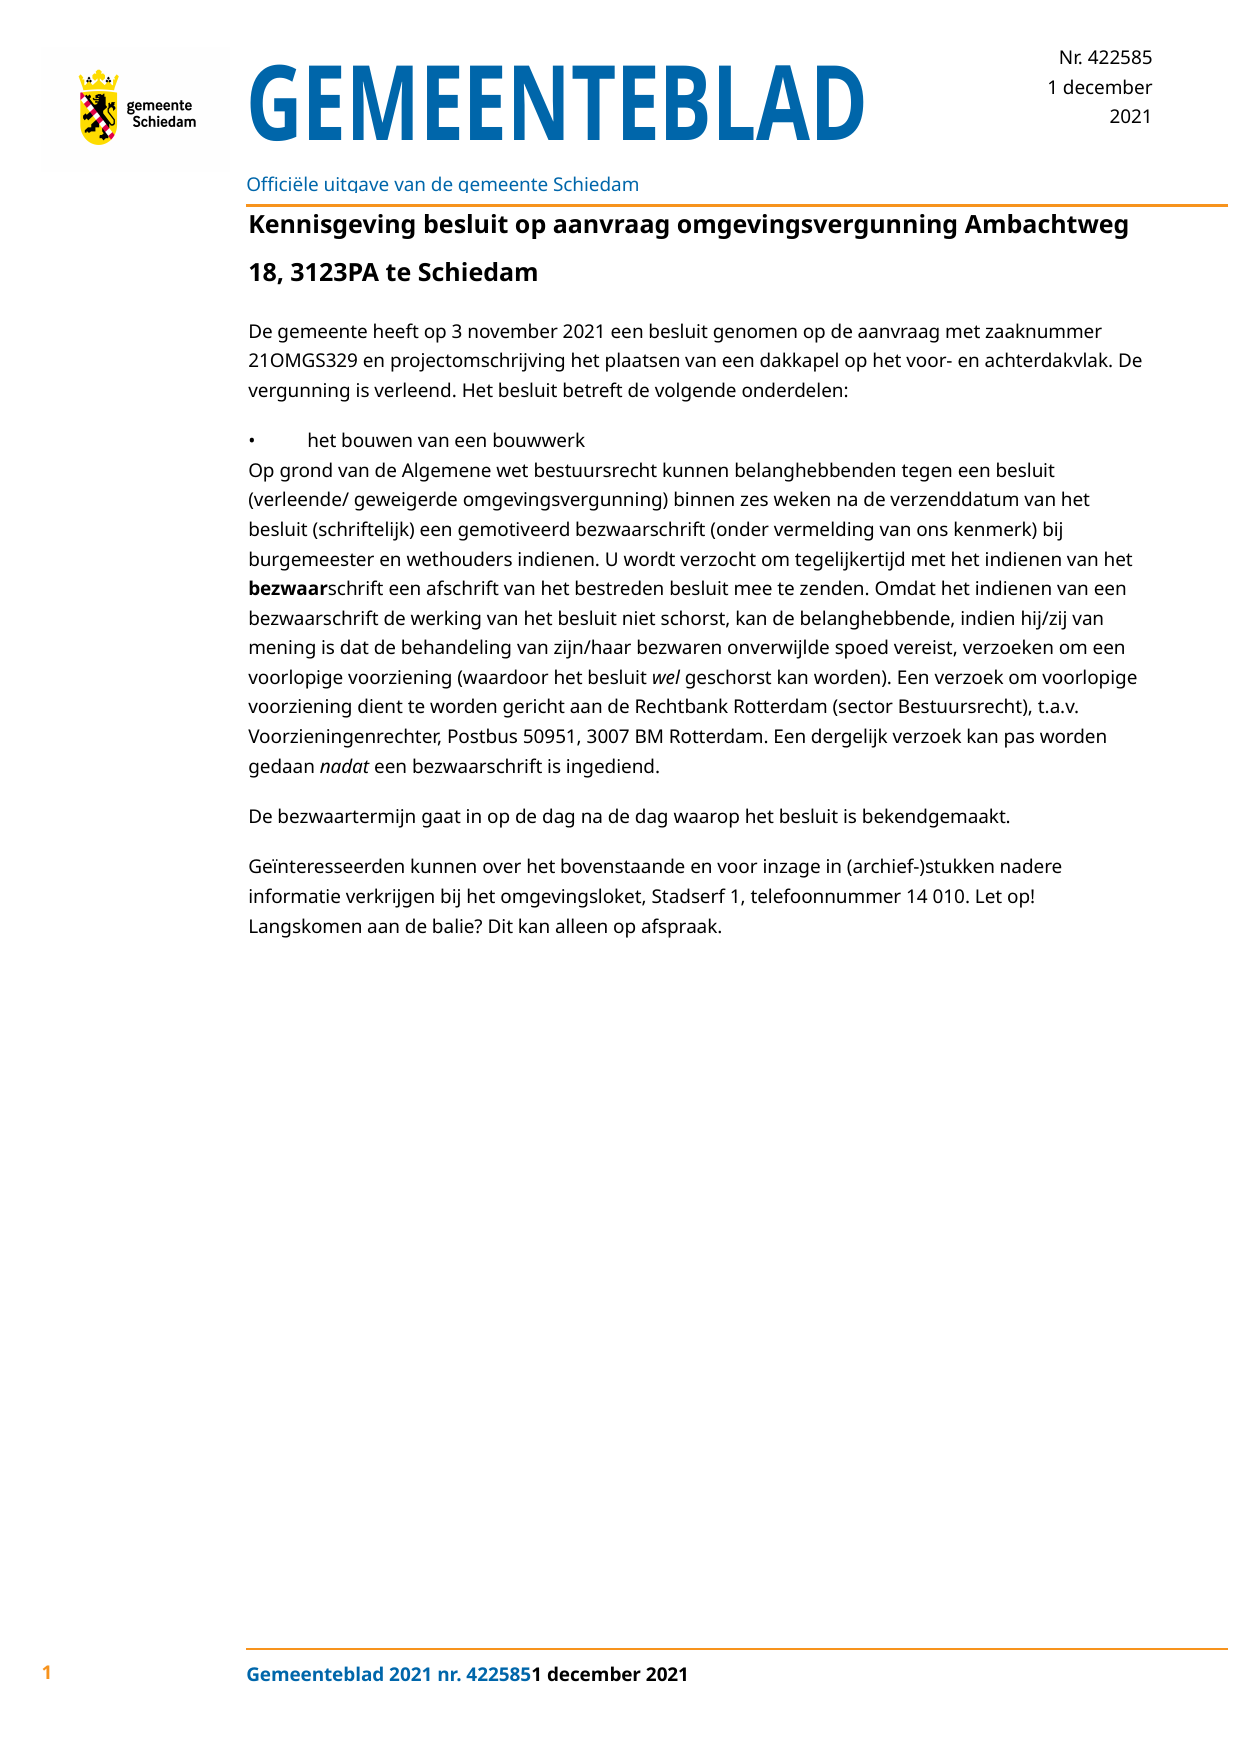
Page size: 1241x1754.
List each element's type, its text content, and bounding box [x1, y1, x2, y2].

text De gemeente heeft op 3 november 2021 een besluit genomen op de aanvraag met zaaknummer 21OMGS329 en projectomschrijving het plaatsen van een dakkapel op het voor- en achterdakvlak. De vergunning is verleend. Het besluit betreft de volgende onderdelen: [248, 318, 1152, 403]
text De bezwaartermijn gaat in op de dag na de dag waarop het besluit is bekendgemaakt. [248, 803, 1152, 829]
text Op grond van de Algemene wet bestuursrecht kunnen belanghebbenden tegen een besluit (verleende/ geweigerde omgevingsvergunning) binnen zes weken na de verzenddatum van het besluit (schriftelijk) een gemotiveerd bezwaarschrift (onder vermelding van ons kenmerk) bij burgemeester en wethouders indienen. U wordt verzocht om tegelijkertijd met het indienen van het bezwaarschrift een afschrift van het bestreden besluit mee te zenden. Omdat het indienen van een bezwaarschrift de werking van het besluit niet schorst, kan de belanghebbende, indien hij/zij van mening is dat de behandeling van zijn/haar bezwaren onverwijlde spoed vereist, verzoeken om een voorlopige voorziening (waardoor het besluit wel geschorst kan worden). Een verzoek om voorlopige voorziening dient te worden gericht aan de Rechtbank Rotterdam (sector Bestuursrecht), t.a.v. Voorzieningenrechter, Postbus 50951, 3007 BM Rotterdam. Een dergelijk verzoek kan pas worden gedaan nadat een bezwaarschrift is ingediend. [248, 457, 1152, 779]
text Geïnteresseerden kunnen over het bovenstaande en voor inzage in (archief-)stukken nadere informatie verkrijgen bij het omgevingsloket, Stadserf 1, telefoonnummer 14 010. Let op! Langskomen aan de balie? Dit kan alleen op afspraak. [248, 854, 1152, 939]
list het bouwen van een bouwwerk [248, 427, 1152, 453]
text Kennisgeving besluit op aanvraag omgevingsvergunning Ambachtweg 18, 3123PA te Schiedam [248, 207, 1152, 288]
picture [41, 47, 231, 172]
